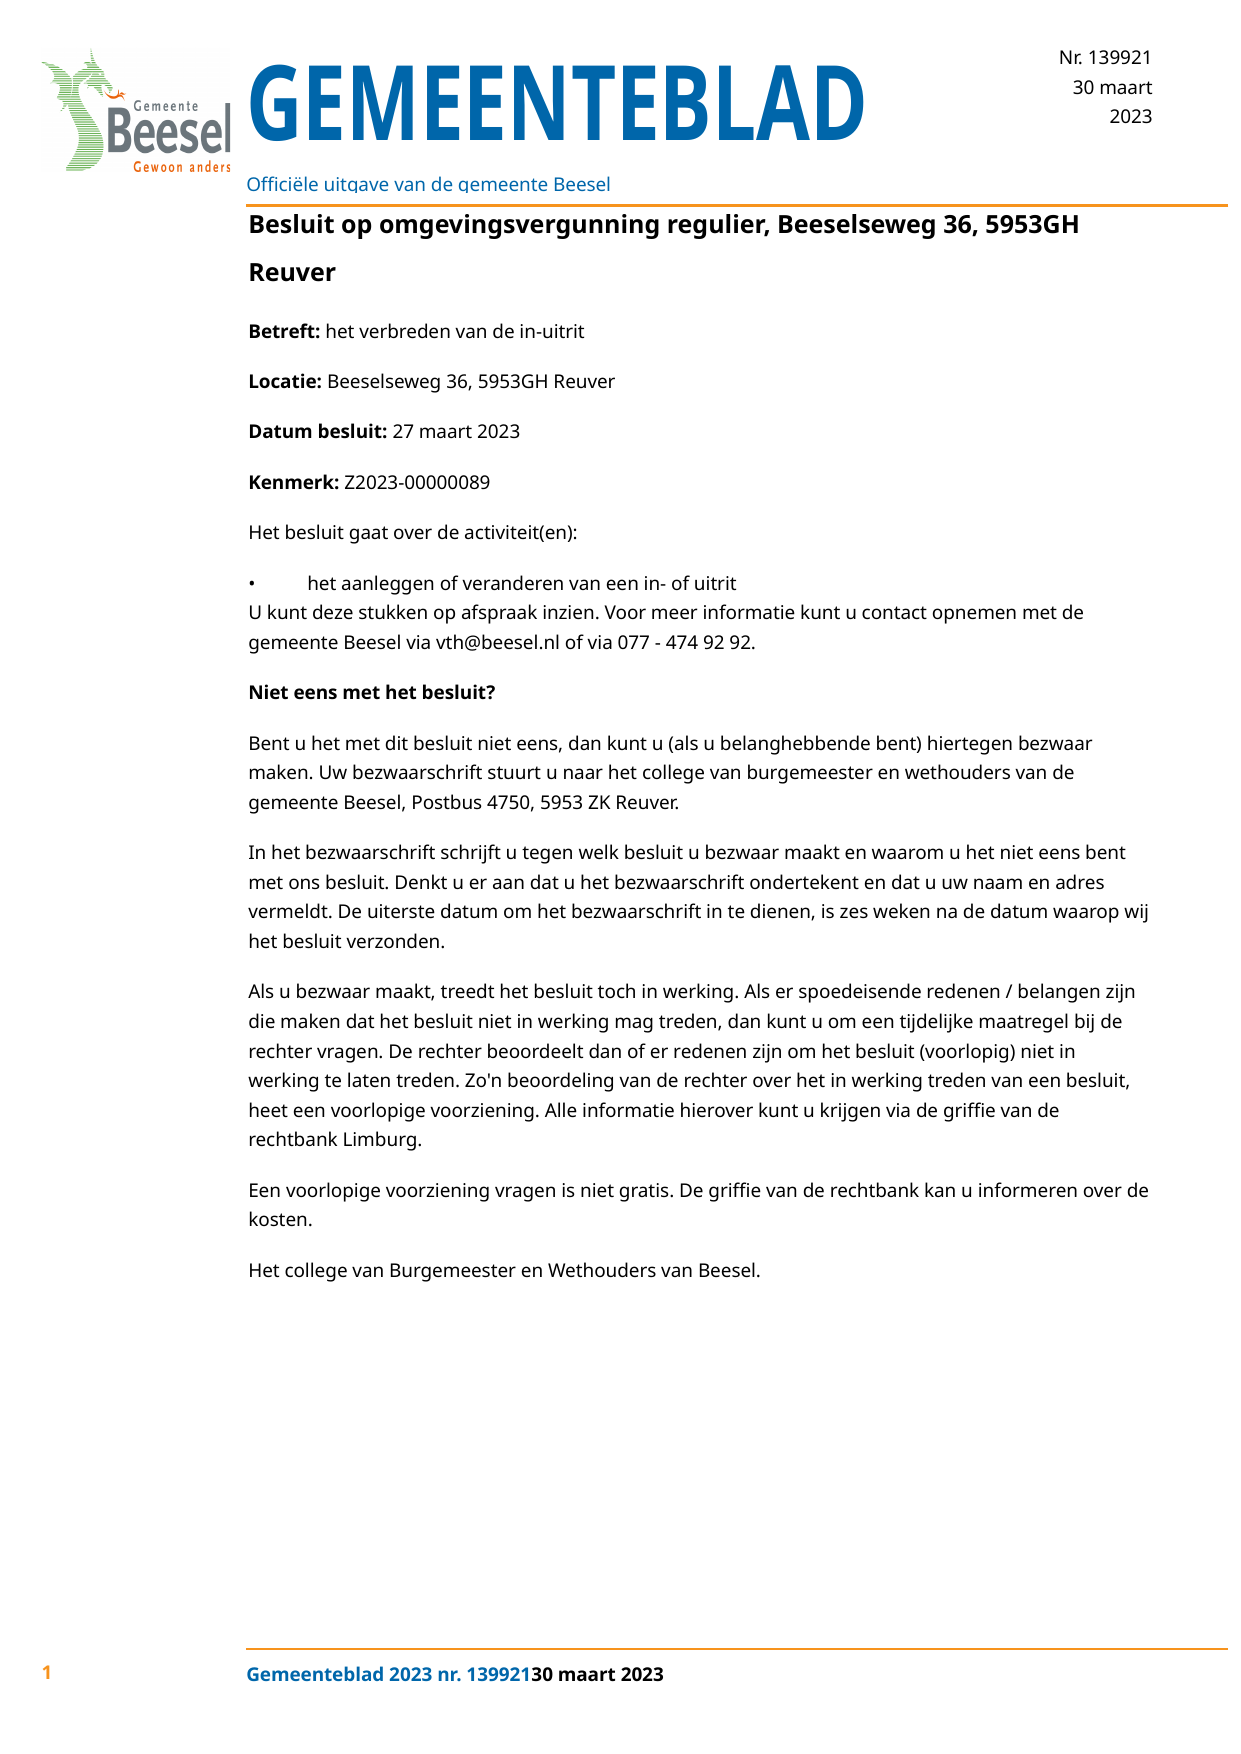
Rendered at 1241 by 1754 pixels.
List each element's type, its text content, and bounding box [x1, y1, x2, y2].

text Als u bezwaar maakt, treedt het besluit toch in werking. Als er spoedeisende redenen / belangen zijn die maken dat het besluit niet in werking mag treden, dan kunt u om een tijdelijke maatregel bij de rechter vragen. De rechter beoordeelt dan of er redenen zijn om het besluit (voorlopig) niet in werking te laten treden. Zo'n beoordeling van de rechter over het in werking treden van een besluit, heet een voorlopige voorziening. Alle informatie hierover kunt u krijgen via de griffie van de rechtbank Limburg. [248, 979, 1152, 1152]
text Een voorlopige voorziening vragen is niet gratis. De griffie van de rechtbank kan u informeren over de kosten. [248, 1177, 1152, 1232]
text Het college van Burgemeester en Wethouders van Beesel. [248, 1257, 1152, 1283]
text U kunt deze stukken op afspraak inzien. Voor meer informatie kunt u contact opnemen met de gemeente Beesel via vth@beesel.nl of via 077 - 474 92 92. [248, 599, 1152, 655]
text Betreft: het verbreden van de in-uitrit [248, 318, 1152, 344]
text Locatie: Beeselseweg 36, 5953GH Reuver [248, 368, 1152, 394]
list het aanleggen of veranderen van een in- of uitrit [248, 570, 1152, 596]
text Bent u het met dit besluit niet eens, dan kunt u (als u belanghebbende bent) hiertegen bezwaar maken. Uw bezwaarschrift stuurt u naar het college van burgemeester en wethouders van de gemeente Beesel, Postbus 4750, 5953 ZK Reuver. [248, 730, 1152, 815]
picture [41, 47, 231, 172]
text Datum besluit: 27 maart 2023 [248, 419, 1152, 444]
text Besluit op omgevingsvergunning regulier, Beeselseweg 36, 5953GH Reuver [248, 207, 1152, 288]
text In het bezwaarschrift schrijft u tegen welk besluit u bezwaar maakt en waarom u het niet eens bent met ons besluit. Denkt u er aan dat u het bezwaarschrift ondertekent en dat u uw naam en adres vermeldt. De uiterste datum om het bezwaarschrift in te dienen, is zes weken na de datum waarop wij het besluit verzonden. [248, 839, 1152, 954]
text Het besluit gaat over de activiteit(en): [248, 519, 1152, 545]
text Kenmerk: Z2023-00000089 [248, 469, 1152, 495]
text Niet eens met het besluit? [248, 679, 1152, 705]
